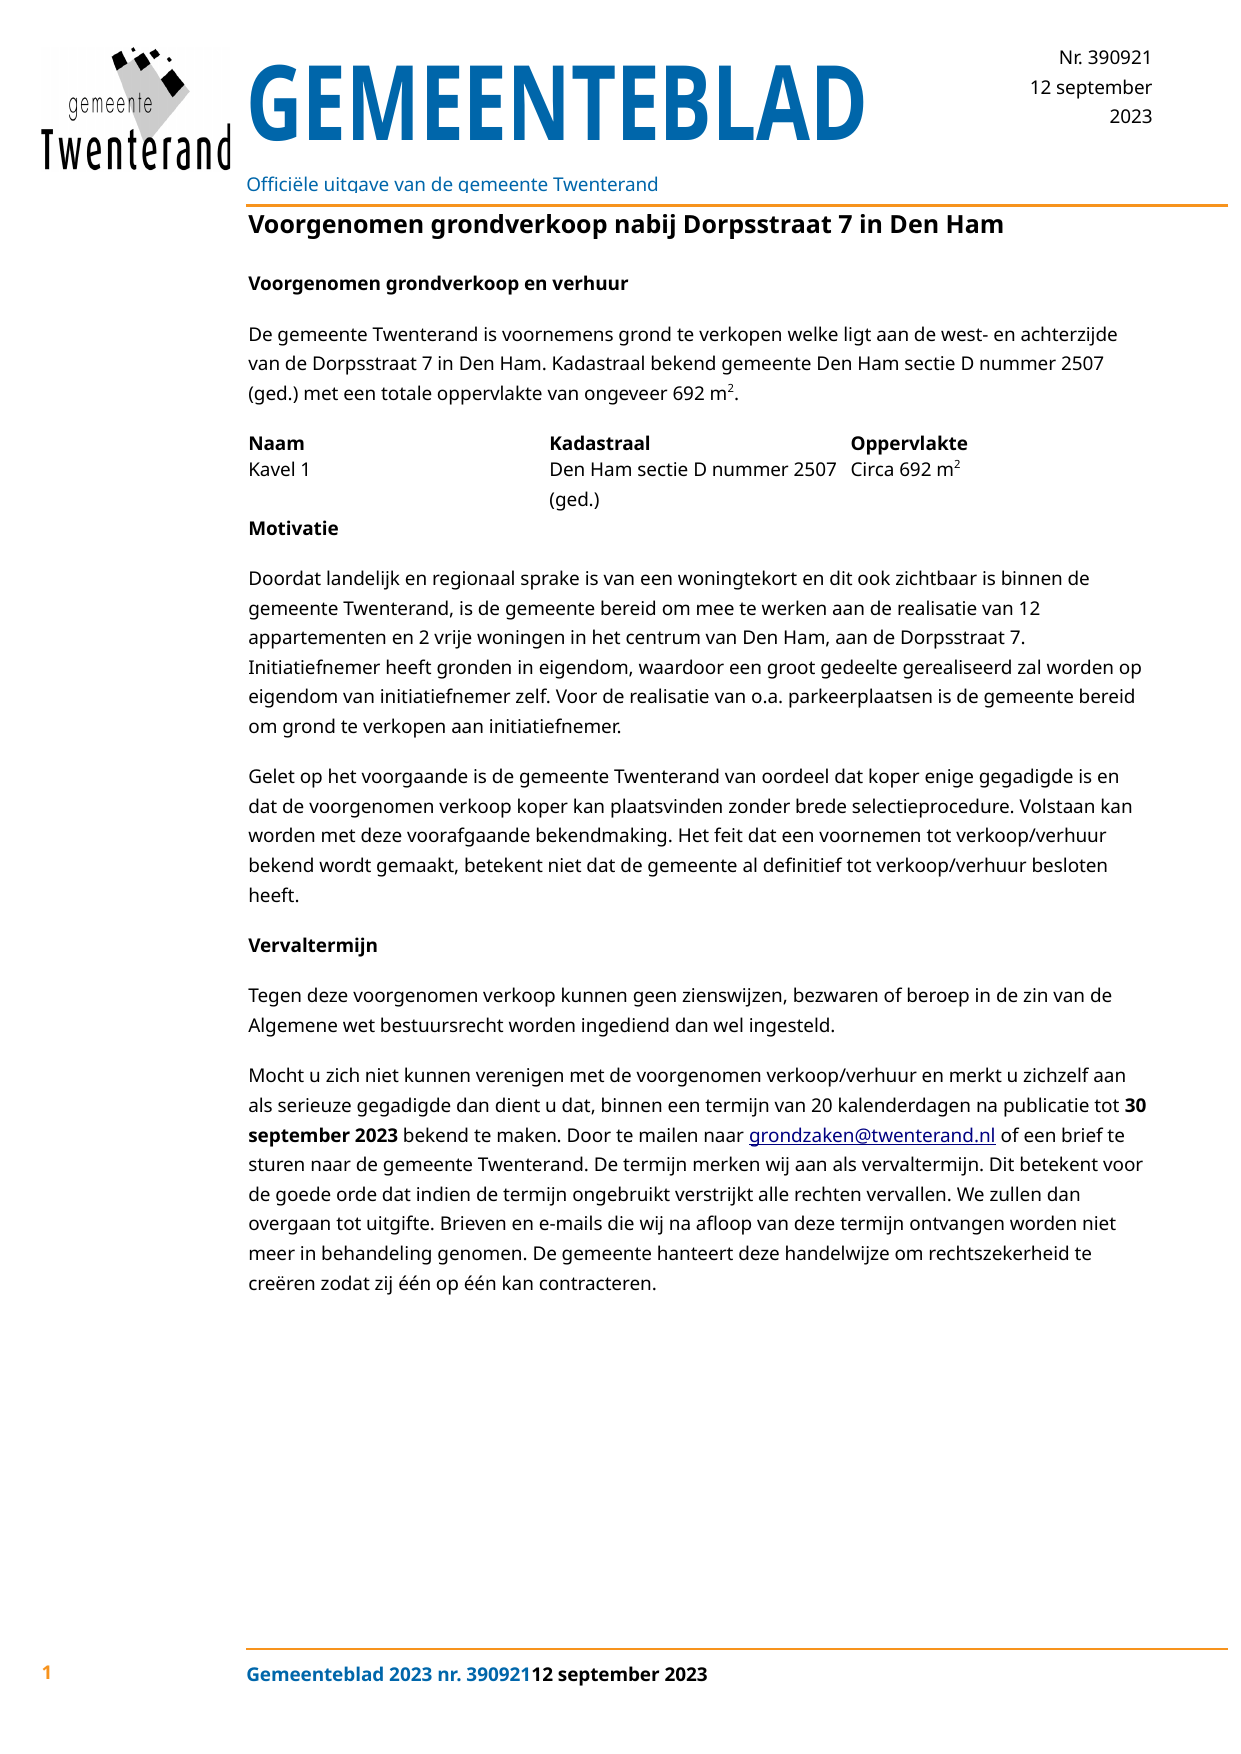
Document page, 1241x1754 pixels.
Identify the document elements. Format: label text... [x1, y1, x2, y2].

text Doordat landelijk en regionaal sprake is van een woningtekort en dit ook zichtbaar is binnen de gemeente Twenterand, is de gemeente bereid om mee te werken aan de realisatie van 12 appartementen en 2 vrije woningen in het centrum van Den Ham, aan de Dorpsstraat 7. Initiatiefnemer heeft gronden in eigendom, waardoor een groot gedeelte gerealiseerd zal worden op eigendom van initiatiefnemer zelf. Voor de realisatie van o.a. parkeerplaatsen is de gemeente bereid om grond te verkopen aan initiatiefnemer. [248, 565, 1152, 739]
text Voorgenomen grondverkoop en verhuur [248, 270, 1152, 296]
text Voorgenomen grondverkoop nabij Dorpsstraat 7 in Den Ham [248, 207, 1152, 241]
table_header Oppervlakte [850, 430, 1152, 456]
text Mocht u zich niet kunnen verenigen met de voorgenomen verkoop/verhuur en merkt u zichzelf aan als serieuze gegadigde dan dient u dat, binnen een termijn van 20 kalenderdagen na publicatie tot 30 september 2023 bekend te maken. Door te mailen naar grondzaken@twenterand.nl of een brief te sturen naar de gemeente Twenterand. De termijn merken wij aan als vervaltermijn. Dit betekent voor de goede orde dat indien de termijn ongebruikt verstrijkt alle rechten vervallen. We zullen dan overgaan tot uitgifte. Brieven en e-mails die wij na afloop van deze termijn ontvangen worden niet meer in behandeling genomen. De gemeente hanteert deze handelwijze om rechtszekerheid te creëren zodat zij één op één kan contracteren. [248, 1063, 1152, 1295]
table_cell Den Ham sectie D nummer 2507 (ged.) [549, 456, 850, 511]
table_cell Circa 692 m2 [850, 456, 1152, 511]
table_header Kadastraal [549, 430, 850, 456]
table_cell Kavel 1 [248, 456, 549, 511]
text Vervaltermijn [248, 932, 1152, 958]
text Gelet op het voorgaande is de gemeente Twenterand van oordeel dat koper enige gegadigde is en dat de voorgenomen verkoop koper kan plaatsvinden zonder brede selectieprocedure. Volstaan kan worden met deze voorafgaande bekendmaking. Het feit dat een voornemen tot verkoop/verhuur bekend wordt gemaakt, betekent niet dat de gemeente al definitief tot verkoop/verhuur besloten heeft. [248, 763, 1152, 907]
text Motivatie [248, 515, 1152, 540]
table_header Naam [248, 430, 549, 456]
text De gemeente Twenterand is voornemens grond te verkopen welke ligt aan de west- en achterzijde van de Dorpsstraat 7 in Den Ham. Kadastraal bekend gemeente Den Ham sectie ­­D nummer 2507 (ged.) met een totale oppervlakte van ongeveer 692 m2. [248, 321, 1152, 406]
text Tegen deze voorgenomen verkoop kunnen geen zienswijzen, bezwaren of beroep in de zin van de Algemene wet bestuursrecht worden ingediend dan wel ingesteld. [248, 983, 1152, 1038]
picture [41, 47, 231, 172]
